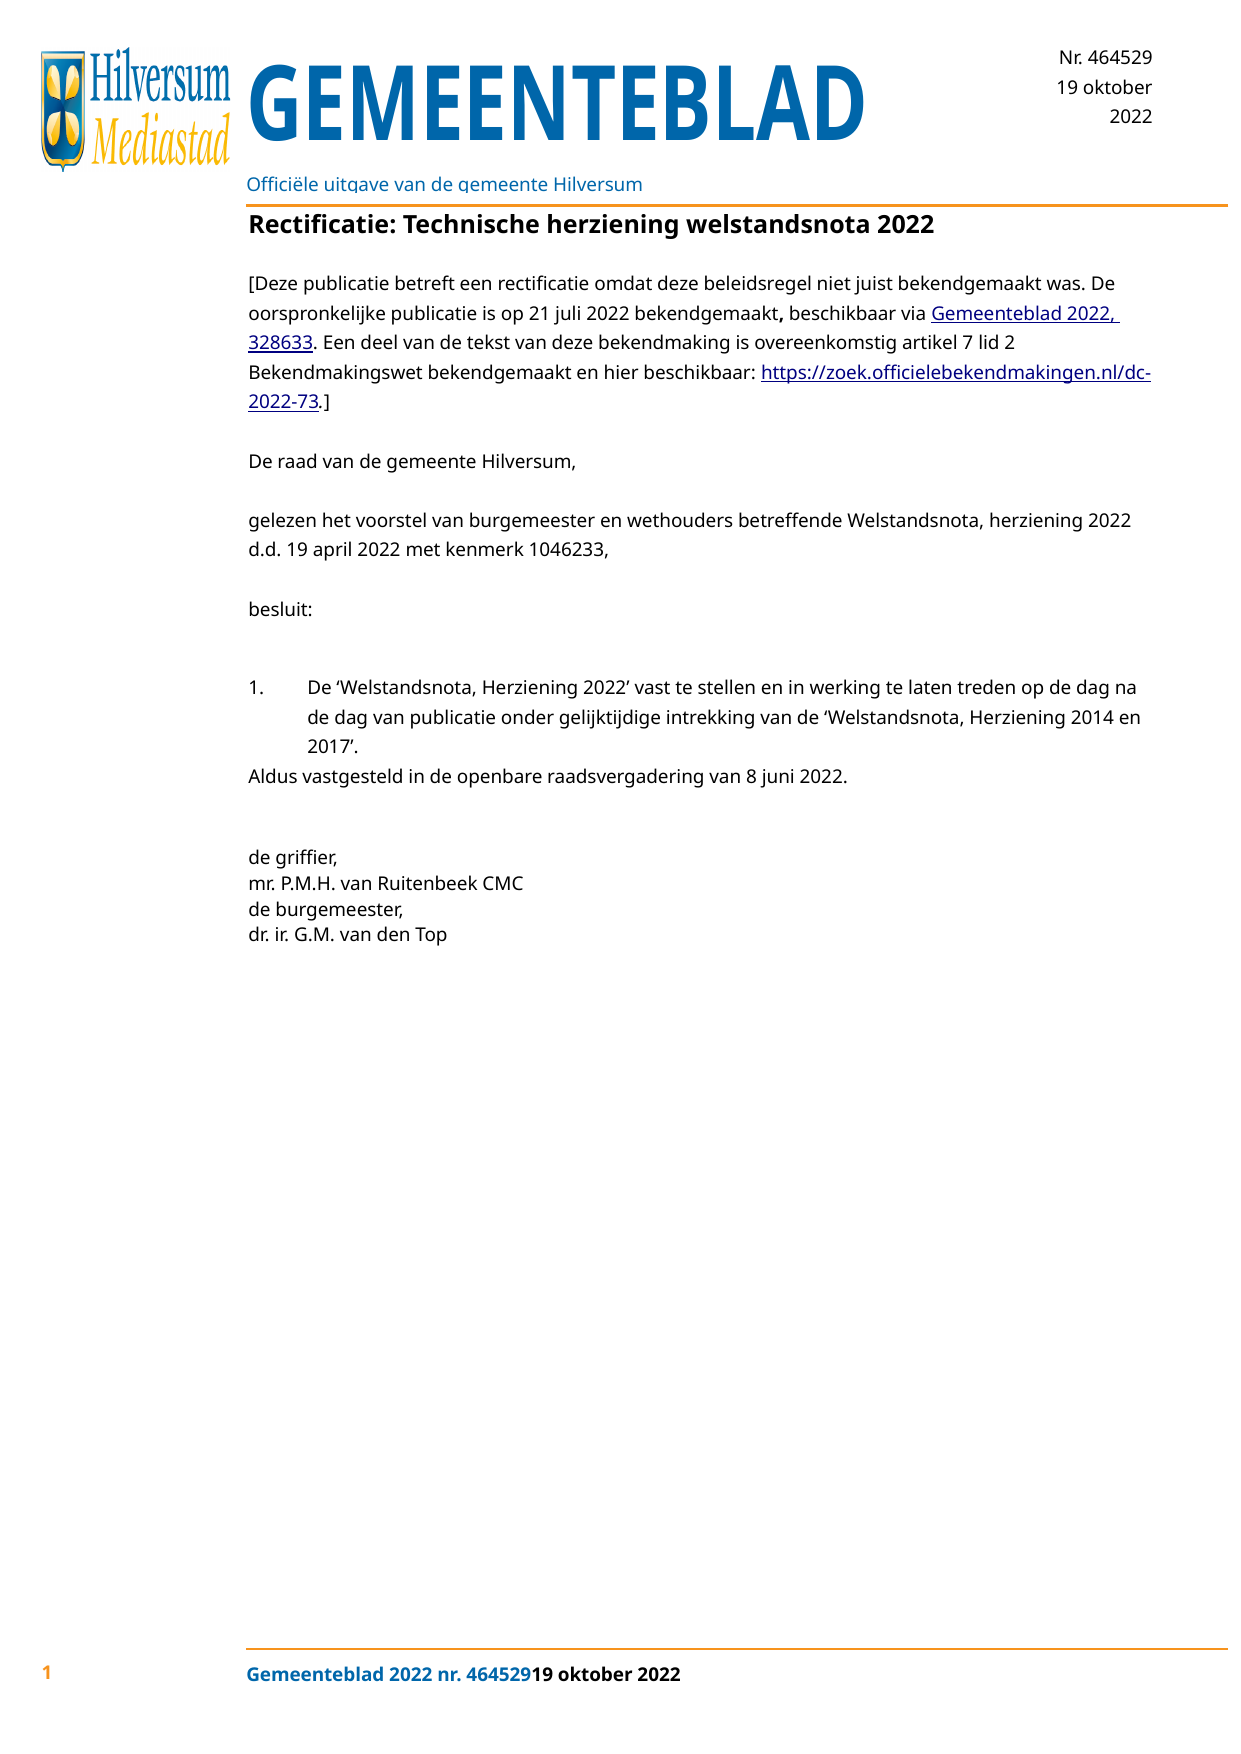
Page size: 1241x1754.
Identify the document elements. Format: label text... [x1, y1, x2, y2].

text dr. ir. G.M. van den Top [248, 922, 1152, 947]
text mr. P.M.H. van Ruitenbeek CMC [248, 870, 1152, 896]
text besluit: [248, 596, 1152, 621]
text de burgemeester, [248, 896, 1152, 922]
text Rectificatie: Technische herziening welstandsnota 2022 [248, 207, 1152, 241]
text [Deze publicatie betreft een rectificatie omdat deze beleidsregel niet juist bekendgemaakt was. De oorspronkelijke publicatie is op 21 juli 2022 bekendgemaakt, beschikbaar via Gemeenteblad 2022, 328633. Een deel van de tekst van deze bekendmaking is overeenkomstig artikel 7 lid 2 Bekendmakingswet bekendgemaakt en hier beschikbaar: https://zoek.officielebekendmakingen.nl/dc-2022-73.] [248, 270, 1152, 414]
text gelezen het voorstel van burgemeester en wethouders betreffende Welstandsnota, herziening 2022 d.d. 19 april 2022 met kenmerk 1046233, [248, 507, 1152, 562]
text De raad van de gemeente Hilversum, [248, 448, 1152, 473]
picture [41, 47, 231, 172]
list De ‘Welstandsnota, Herziening 2022’ vast te stellen en in werking te laten treden op de dag na de dag van publicatie onder gelijktijdige intrekking van de ‘Welstandsnota, Herziening 2014 en 2017’. [248, 674, 1152, 759]
text Aldus vastgesteld in de openbare raadsvergadering van 8 juni 2022. [248, 763, 1152, 789]
text de griffier, [248, 844, 1152, 870]
